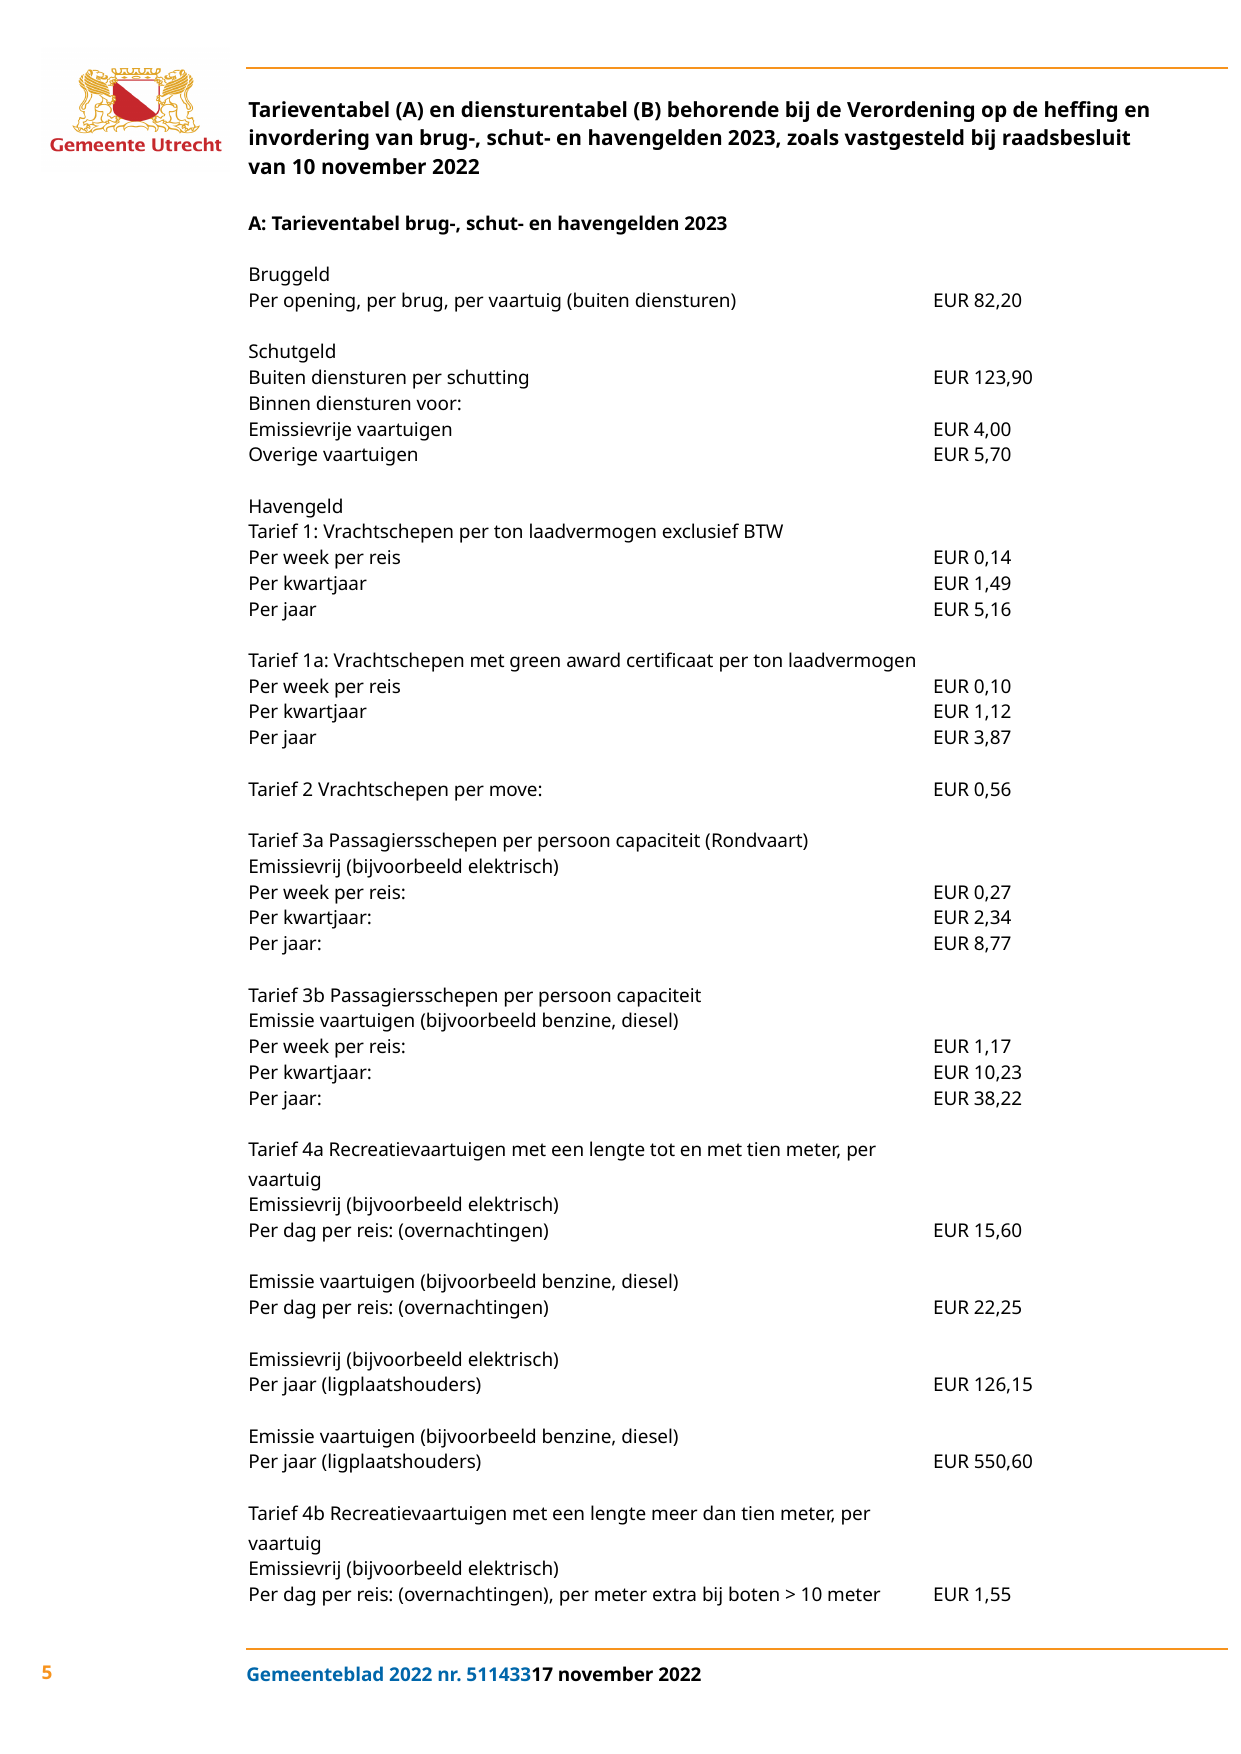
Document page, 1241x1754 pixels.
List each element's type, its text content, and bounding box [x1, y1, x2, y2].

table_cell EUR 5,16 [933, 596, 1152, 622]
table_cell Per kwartjaar [248, 570, 933, 596]
table_cell [933, 1191, 1152, 1217]
table_cell [248, 956, 933, 982]
table_cell Buiten diensturen per schutting [248, 364, 933, 390]
table_cell EUR 8,77 [933, 930, 1152, 956]
table_cell [933, 519, 1152, 544]
table_cell Per kwartjaar: [248, 905, 933, 930]
table_cell Per kwartjaar: [248, 1059, 933, 1085]
table_cell Emissievrij (bijvoorbeeld elektrisch) [248, 1346, 933, 1372]
table_cell EUR 4,00 [933, 416, 1152, 441]
table_cell Tarief 4b Recreatievaartuigen met een lengte meer dan tien meter, per vaartuig [248, 1500, 933, 1556]
table_cell [933, 828, 1152, 853]
table_cell EUR 550,60 [933, 1449, 1152, 1474]
table_cell EUR 1,12 [933, 699, 1152, 724]
table_cell Overige vaartuigen [248, 441, 933, 467]
text Tarieventabel (A) en diensturentabel (B) behorende bij de Verordening op de heffing en invordering van brug-, schut- en havengelden 2023, zoals vastgesteld bij raadsbesluit van 10 november 2022 [248, 95, 1152, 180]
table_cell [933, 853, 1152, 879]
table_cell [933, 1346, 1152, 1372]
table_cell [248, 1110, 933, 1136]
table_cell [933, 1008, 1152, 1033]
table_cell [933, 390, 1152, 416]
table_cell Per jaar: [248, 1085, 933, 1110]
table_cell Emissie vaartuigen (bijvoorbeeld benzine, diesel) [248, 1008, 933, 1033]
table_cell [933, 1136, 1152, 1191]
table_cell Emissievrij (bijvoorbeeld elektrisch) [248, 853, 933, 879]
table_cell [248, 467, 933, 493]
table_cell [933, 802, 1152, 827]
table_cell EUR 82,20 [933, 287, 1152, 313]
table_cell EUR 38,22 [933, 1085, 1152, 1110]
table_cell Emissievrij (bijvoorbeeld elektrisch) [248, 1556, 933, 1581]
table_cell Emissievrije vaartuigen [248, 416, 933, 441]
table_cell Emissievrij (bijvoorbeeld elektrisch) [248, 1191, 933, 1217]
table_cell [933, 982, 1152, 1007]
table_cell Per dag per reis: (overnachtingen) [248, 1294, 933, 1320]
table_cell Tarief 1: Vrachtschepen per ton laadvermogen exclusief BTW [248, 519, 933, 544]
table_cell EUR 0,14 [933, 544, 1152, 570]
table_cell [933, 236, 1152, 261]
table_cell [933, 1269, 1152, 1294]
table_cell EUR 1,55 [933, 1581, 1152, 1607]
table_cell Per jaar (ligplaatshouders) [248, 1372, 933, 1397]
table_cell Emissie vaartuigen (bijvoorbeeld benzine, diesel) [248, 1269, 933, 1294]
table_cell [248, 1243, 933, 1269]
table_cell Havengeld [248, 493, 933, 519]
table_cell [248, 1475, 933, 1500]
table_cell Tarief 2 Vrachtschepen per move: [248, 776, 933, 802]
table_cell [933, 1320, 1152, 1346]
table_cell Per dag per reis: (overnachtingen) [248, 1217, 933, 1243]
table_cell [248, 802, 933, 827]
table_cell EUR 15,60 [933, 1217, 1152, 1243]
table_cell Per jaar [248, 596, 933, 622]
table_cell Tarief 3a Passagiersschepen per persoon capaciteit (Rondvaart) [248, 828, 933, 853]
table_cell [933, 313, 1152, 338]
table_header [933, 210, 1152, 236]
table_cell [933, 1475, 1152, 1500]
table_cell [933, 339, 1152, 364]
table_cell [933, 1423, 1152, 1449]
table_cell EUR 2,34 [933, 905, 1152, 930]
table_cell [933, 1397, 1152, 1423]
table_cell Bruggeld [248, 261, 933, 287]
table_cell Per jaar [248, 725, 933, 750]
table_cell [933, 956, 1152, 982]
table_cell Per jaar: [248, 930, 933, 956]
table_cell [248, 1320, 933, 1346]
table_cell Per dag per reis: (overnachtingen), per meter extra bij boten > 10 meter [248, 1581, 933, 1607]
table_cell [933, 1243, 1152, 1269]
table_cell [933, 1500, 1152, 1556]
table_cell Binnen diensturen voor: [248, 390, 933, 416]
table_cell [933, 467, 1152, 493]
picture [41, 47, 231, 172]
table_cell EUR 22,25 [933, 1294, 1152, 1320]
table_cell Tarief 3b Passagiersschepen per persoon capaciteit [248, 982, 933, 1007]
table_cell EUR 10,23 [933, 1059, 1152, 1085]
table_cell Per kwartjaar [248, 699, 933, 724]
table_cell Per opening, per brug, per vaartuig (buiten diensturen) [248, 287, 933, 313]
table_cell EUR 0,56 [933, 776, 1152, 802]
table_cell [248, 236, 933, 261]
table_cell Emissie vaartuigen (bijvoorbeeld benzine, diesel) [248, 1423, 933, 1449]
table_cell [248, 313, 933, 338]
table_cell EUR 5,70 [933, 441, 1152, 467]
table_cell [933, 1110, 1152, 1136]
table_cell Per week per reis: [248, 879, 933, 904]
table_cell [933, 493, 1152, 519]
table_cell Per jaar (ligplaatshouders) [248, 1449, 933, 1474]
table_cell Tarief 1a: Vrachtschepen met green award certificaat per ton laadvermogen [248, 647, 933, 673]
table_cell [248, 622, 933, 647]
table_cell [933, 750, 1152, 776]
table_cell [933, 647, 1152, 673]
table_header A: Tarieventabel brug-, schut- en havengelden 2023 [248, 210, 933, 236]
table_cell EUR 3,87 [933, 725, 1152, 750]
table_cell Per week per reis [248, 673, 933, 699]
table_cell Per week per reis: [248, 1033, 933, 1059]
table_cell Per week per reis [248, 544, 933, 570]
table_cell EUR 1,17 [933, 1033, 1152, 1059]
table_cell EUR 126,15 [933, 1372, 1152, 1397]
table_cell Tarief 4a Recreatievaartuigen met een lengte tot en met tien meter, per vaartuig [248, 1136, 933, 1191]
table_cell [248, 1397, 933, 1423]
table_cell [933, 622, 1152, 647]
table_cell [248, 750, 933, 776]
table_cell Schutgeld [248, 339, 933, 364]
table_cell EUR 1,49 [933, 570, 1152, 596]
table_cell EUR 0,27 [933, 879, 1152, 904]
table_cell EUR 0,10 [933, 673, 1152, 699]
table_cell [933, 261, 1152, 287]
table_cell [933, 1556, 1152, 1581]
table_cell EUR 123,90 [933, 364, 1152, 390]
